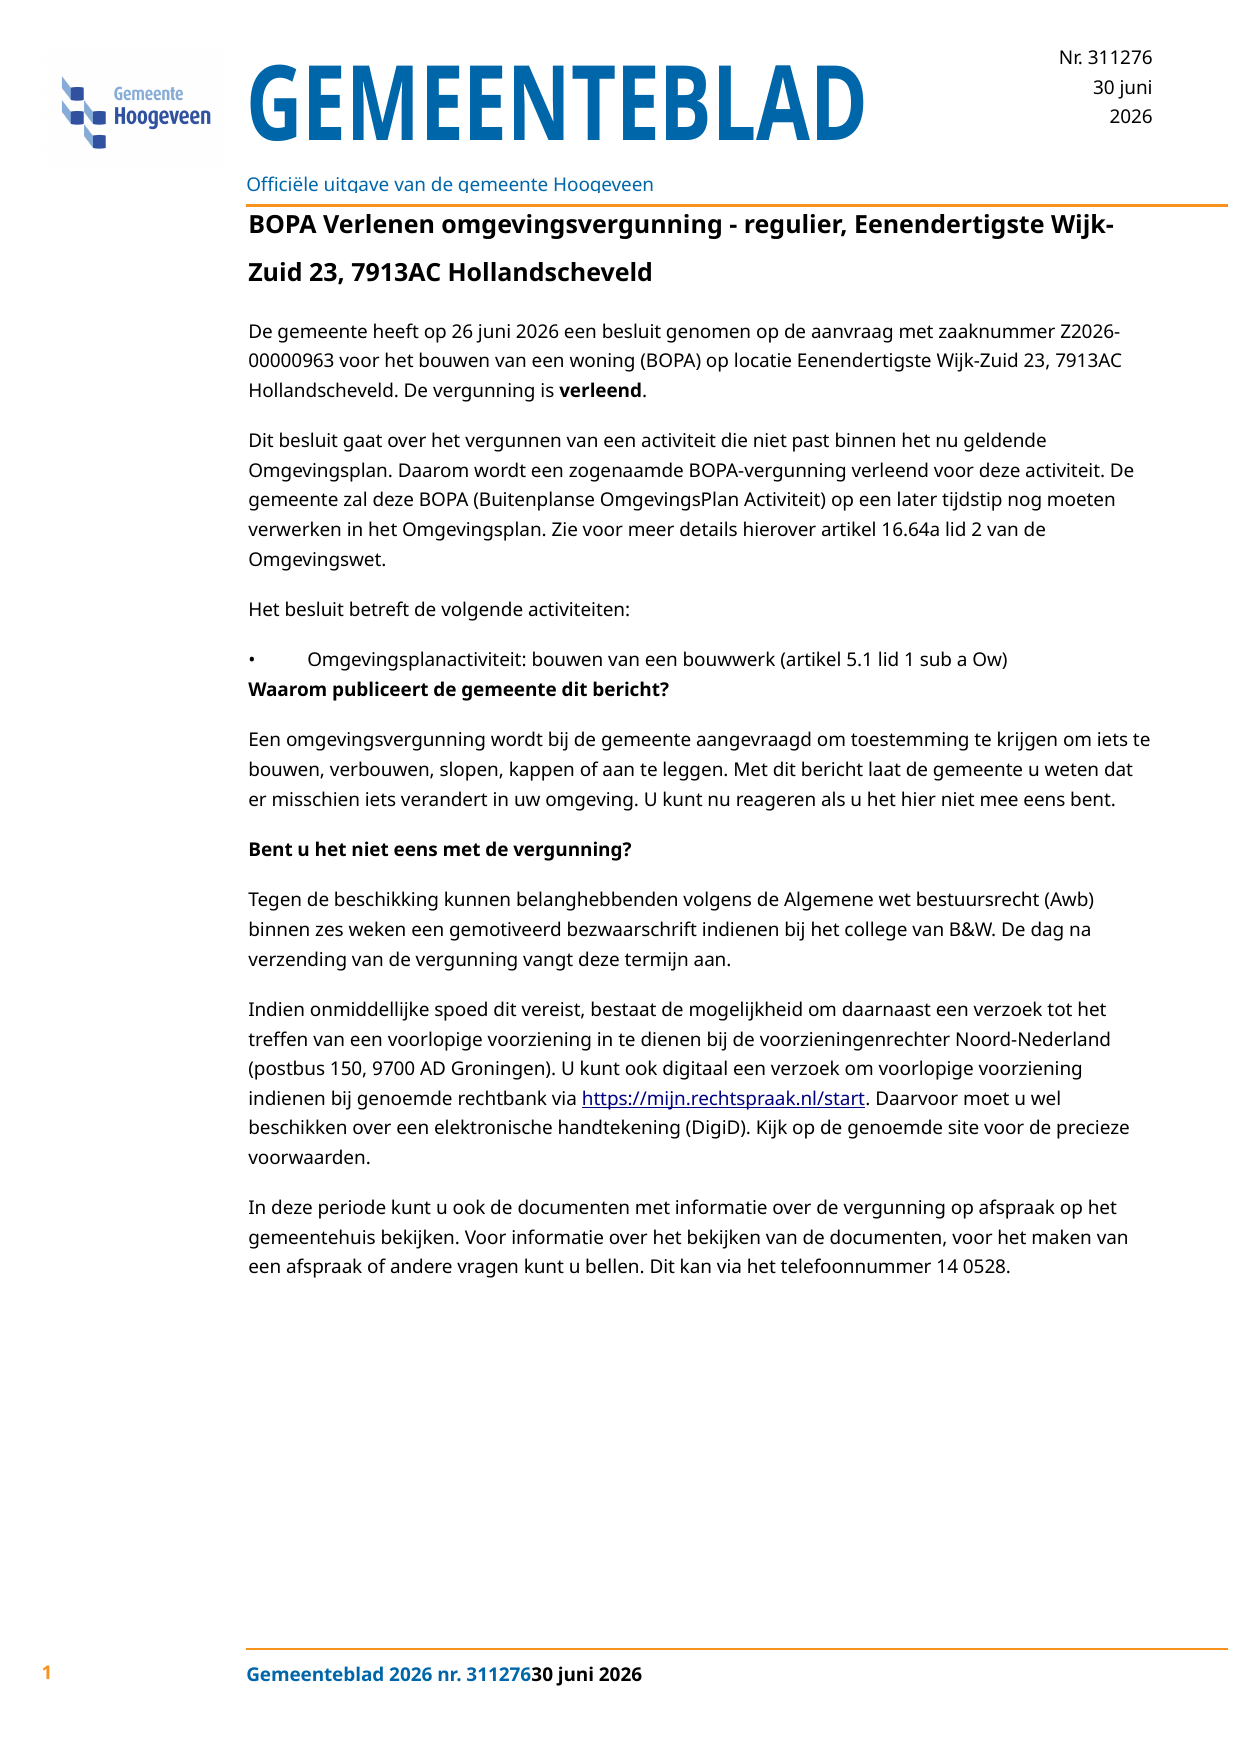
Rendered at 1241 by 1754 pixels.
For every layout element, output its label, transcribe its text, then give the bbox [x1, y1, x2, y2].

text Waarom publiceert de gemeente dit bericht? [248, 676, 1152, 702]
text De gemeente heeft op 26 juni 2026 een besluit genomen op de aanvraag met zaaknummer Z2026-00000963 voor het bouwen van een woning (BOPA) op locatie Eenendertigste Wijk-Zuid 23, 7913AC Hollandscheveld. De vergunning is verleend. [248, 318, 1152, 403]
text Tegen de beschikking kunnen belanghebbenden volgens de Algemene wet bestuursrecht (Awb) binnen zes weken een gemotiveerd bezwaarschrift indienen bij het college van B&W. De dag na verzending van de vergunning vangt deze termijn aan. [248, 887, 1152, 972]
text Het besluit betreft de volgende activiteiten: [248, 596, 1152, 622]
text Indien onmiddellijke spoed dit vereist, bestaat de mogelijkheid om daarnaast een verzoek tot het treffen van een voorlopige voorziening in te dienen bij de voorzieningenrechter Noord-Nederland (postbus 150, 9700 AD Groningen). U kunt ook digitaal een verzoek om voorlopige voorziening indienen bij genoemde rechtbank via https://mijn.rechtspraak.nl/start. Daarvoor moet u wel beschikken over een elektronische handtekening (DigiD). Kijk op de genoemde site voor de precieze voorwaarden. [248, 996, 1152, 1170]
text In deze periode kunt u ook de documenten met informatie over de vergunning op afspraak op het gemeentehuis bekijken. Voor informatie over het bekijken van de documenten, voor het maken van een afspraak of andere vragen kunt u bellen. Dit kan via het telefoonnummer 14 0528. [248, 1194, 1152, 1279]
picture [41, 47, 231, 172]
text Een omgevingsvergunning wordt bij de gemeente aangevraagd om toestemming te krijgen om iets te bouwen, verbouwen, slopen, kappen of aan te leggen. Met dit bericht laat de gemeente u weten dat er misschien iets verandert in uw omgeving. U kunt nu reageren als u het hier niet mee eens bent. [248, 727, 1152, 812]
list Omgevingsplanactiviteit: bouwen van een bouwwerk (artikel 5.1 lid 1 sub a Ow) [248, 647, 1152, 672]
text Dit besluit gaat over het vergunnen van een activiteit die niet past binnen het nu geldende Omgevingsplan. Daarom wordt een zogenaamde BOPA-vergunning verleend voor deze activiteit. De gemeente zal deze BOPA (Buitenplanse OmgevingsPlan Activiteit) op een later tijdstip nog moeten verwerken in het Omgevingsplan. Zie voor meer details hierover artikel 16.64a lid 2 van de Omgevingswet. [248, 427, 1152, 572]
text Bent u het niet eens met de vergunning? [248, 836, 1152, 862]
text BOPA Verlenen omgevingsvergunning - regulier, Eenendertigste Wijk-Zuid 23, 7913AC Hollandscheveld [248, 207, 1152, 288]
